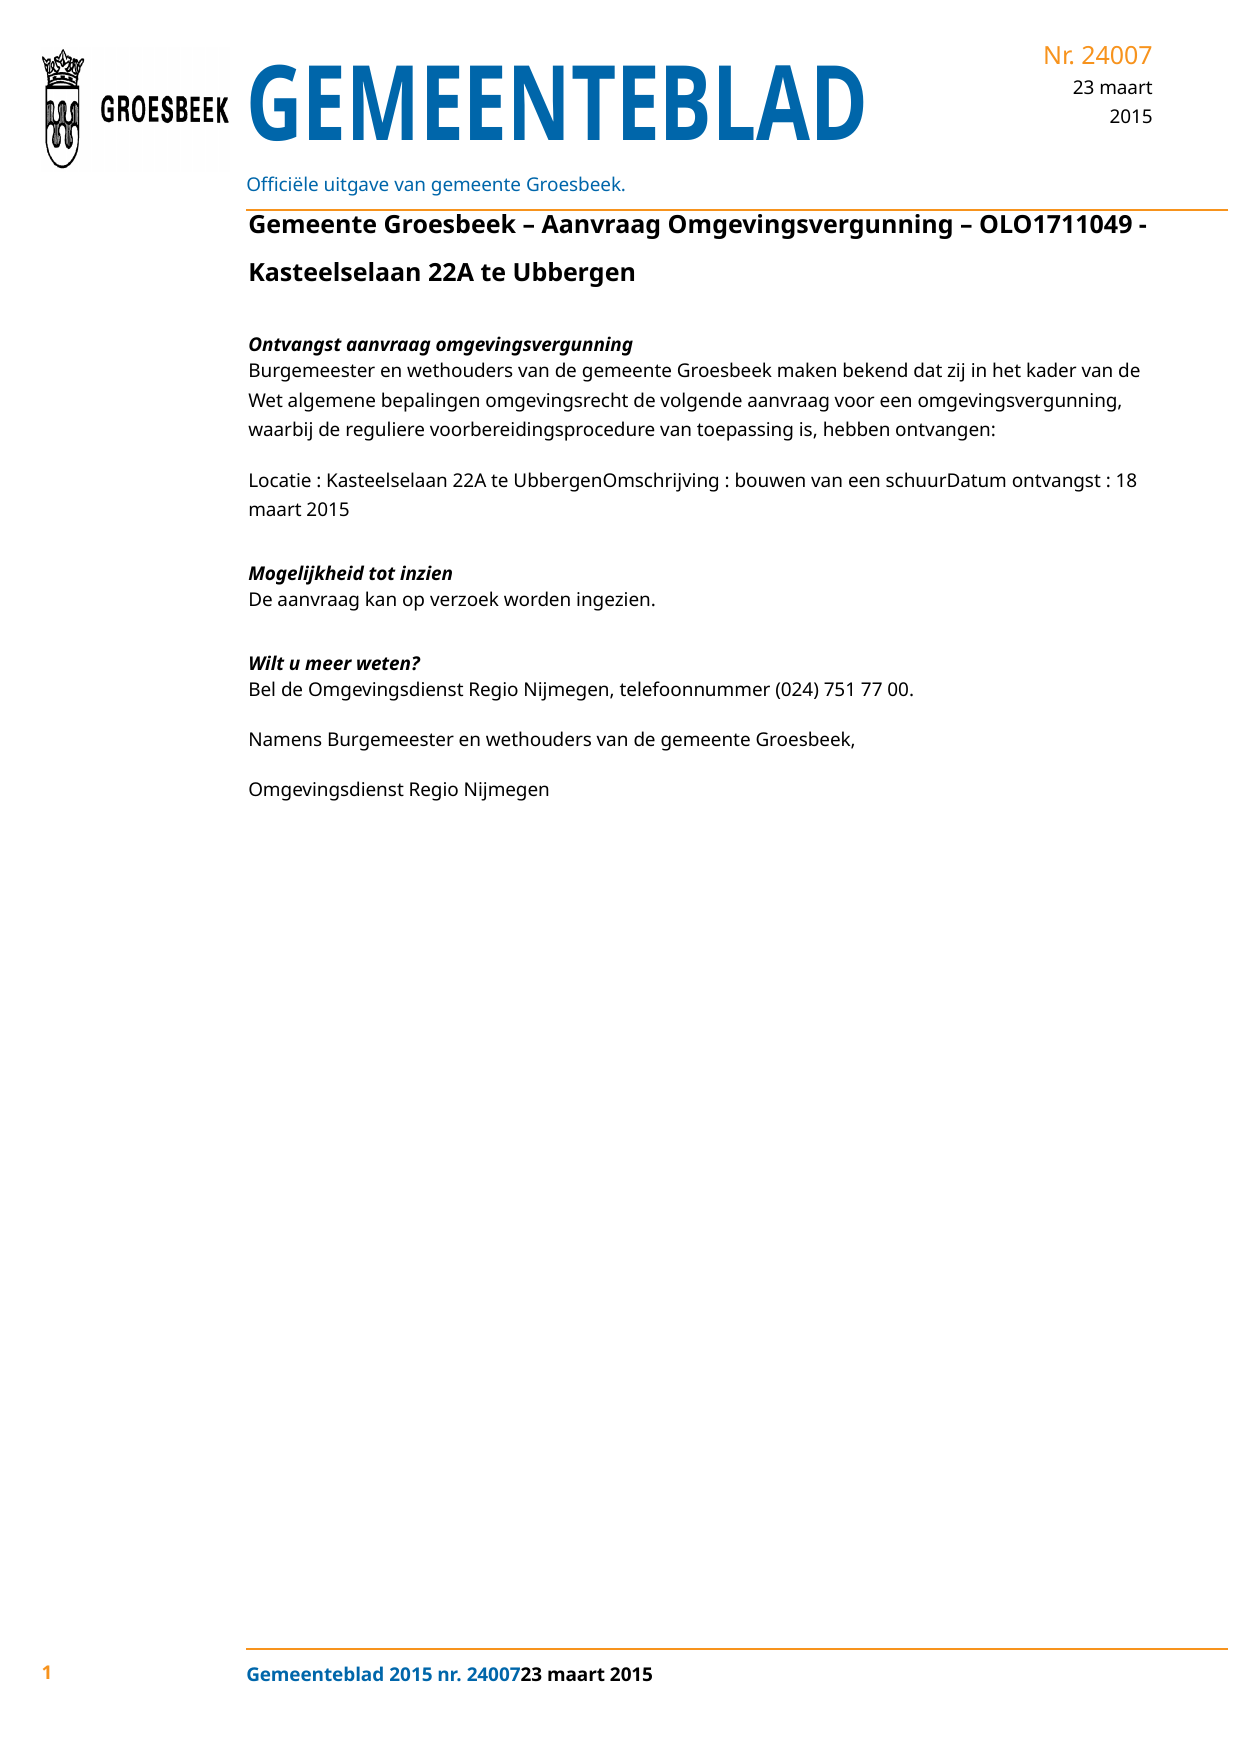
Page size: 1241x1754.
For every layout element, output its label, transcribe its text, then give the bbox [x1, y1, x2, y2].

text De aanvraag kan op verzoek worden ingezien. [248, 586, 1152, 612]
text Ontvangst aanvraag omgevingsvergunning [248, 331, 1152, 357]
picture [41, 47, 231, 172]
text Gemeente Groesbeek – Aanvraag Omgevingsvergunning – OLO1711049 - Kasteelselaan 22A te Ubbergen [248, 211, 1152, 288]
text Wilt u meer weten? [248, 650, 1152, 676]
text Mogelijkheid tot inzien [248, 560, 1152, 586]
text Burgemeester en wethouders van de gemeente Groesbeek maken bekend dat zij in het kader van de Wet algemene bepalingen omgevingsrecht de volgende aanvraag voor een omgevingsvergunning, waarbij de reguliere voorbereidingsprocedure van toepassing is, hebben ontvangen: [248, 357, 1152, 442]
text Omgevingsdienst Regio Nijmegen [248, 777, 1152, 802]
text Bel de Omgevingsdienst Regio Nijmegen, telefoonnummer (024) 751 77 00. [248, 676, 1152, 701]
text Locatie : Kasteelselaan 22A te UbbergenOmschrijving : bouwen van een schuurDatum ontvangst : 18 maart 2015 [248, 467, 1152, 522]
text Namens Burgemeester en wethouders van de gemeente Groesbeek, [248, 726, 1152, 752]
